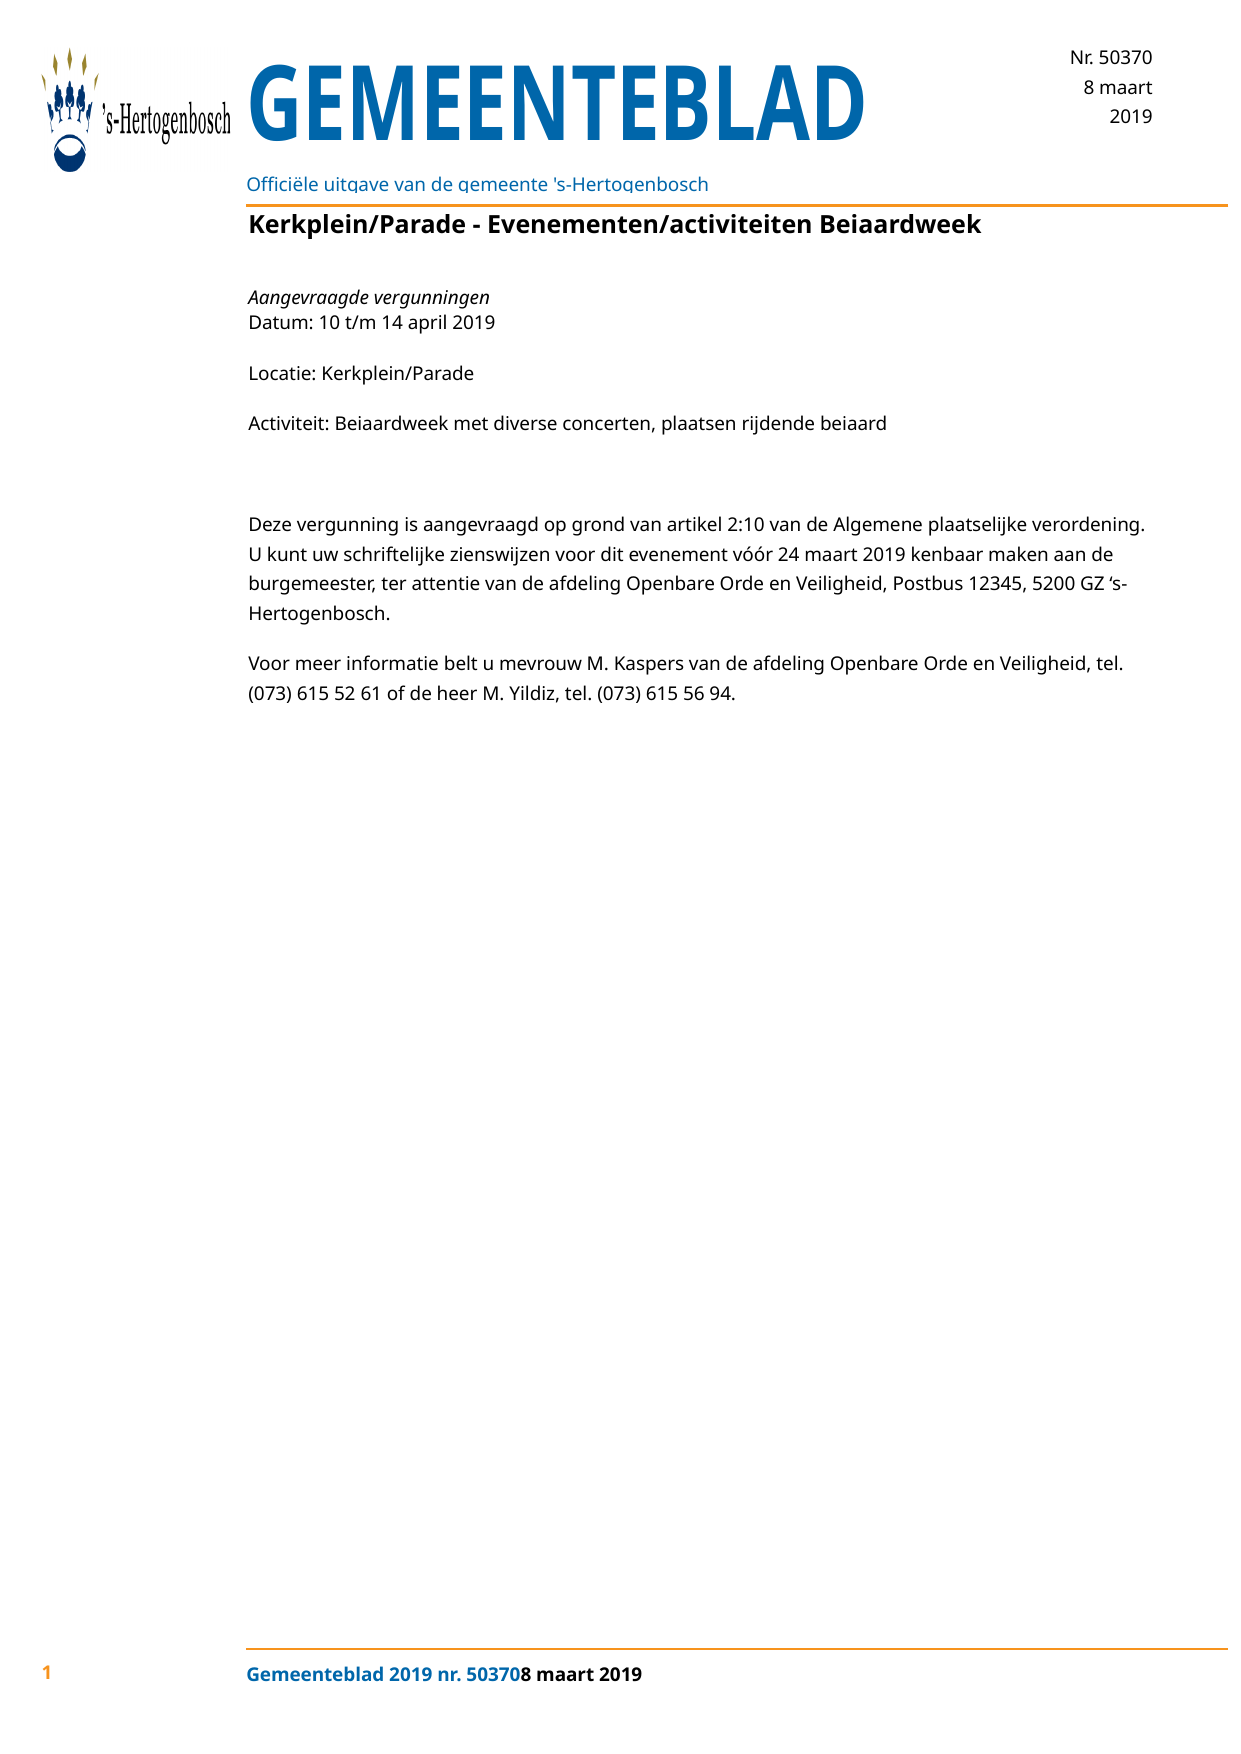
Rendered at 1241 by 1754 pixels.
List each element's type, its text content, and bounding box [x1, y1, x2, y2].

text Activiteit: Beiaardweek met diverse concerten, plaatsen rijdende beiaard [248, 410, 1152, 436]
text Locatie: Kerkplein/Parade [248, 360, 1152, 386]
text Datum: 10 t/m 14 april 2019 [248, 309, 1152, 335]
text Aangevraagde vergunningen [248, 284, 1152, 309]
text Kerkplein/Parade - Evenementen/activiteiten Beiaardweek [248, 207, 1152, 241]
text Deze vergunning is aangevraagd op grond van artikel 2:10 van de Algemene plaatselijke verordening. U kunt uw schriftelijke zienswijzen voor dit evenement vóór 24 maart 2019 kenbaar maken aan de burgemeester, ter attentie van de afdeling Openbare Orde en Veiligheid, Postbus 12345, 5200 GZ ‘s-Hertogenbosch. [248, 511, 1152, 626]
picture [41, 47, 231, 172]
text Voor meer informatie belt u mevrouw M. Kaspers van de afdeling Openbare Orde en Veiligheid, tel. (073) 615 52 61 of de heer M. Yildiz, tel. (073) 615 56 94. [248, 650, 1152, 706]
